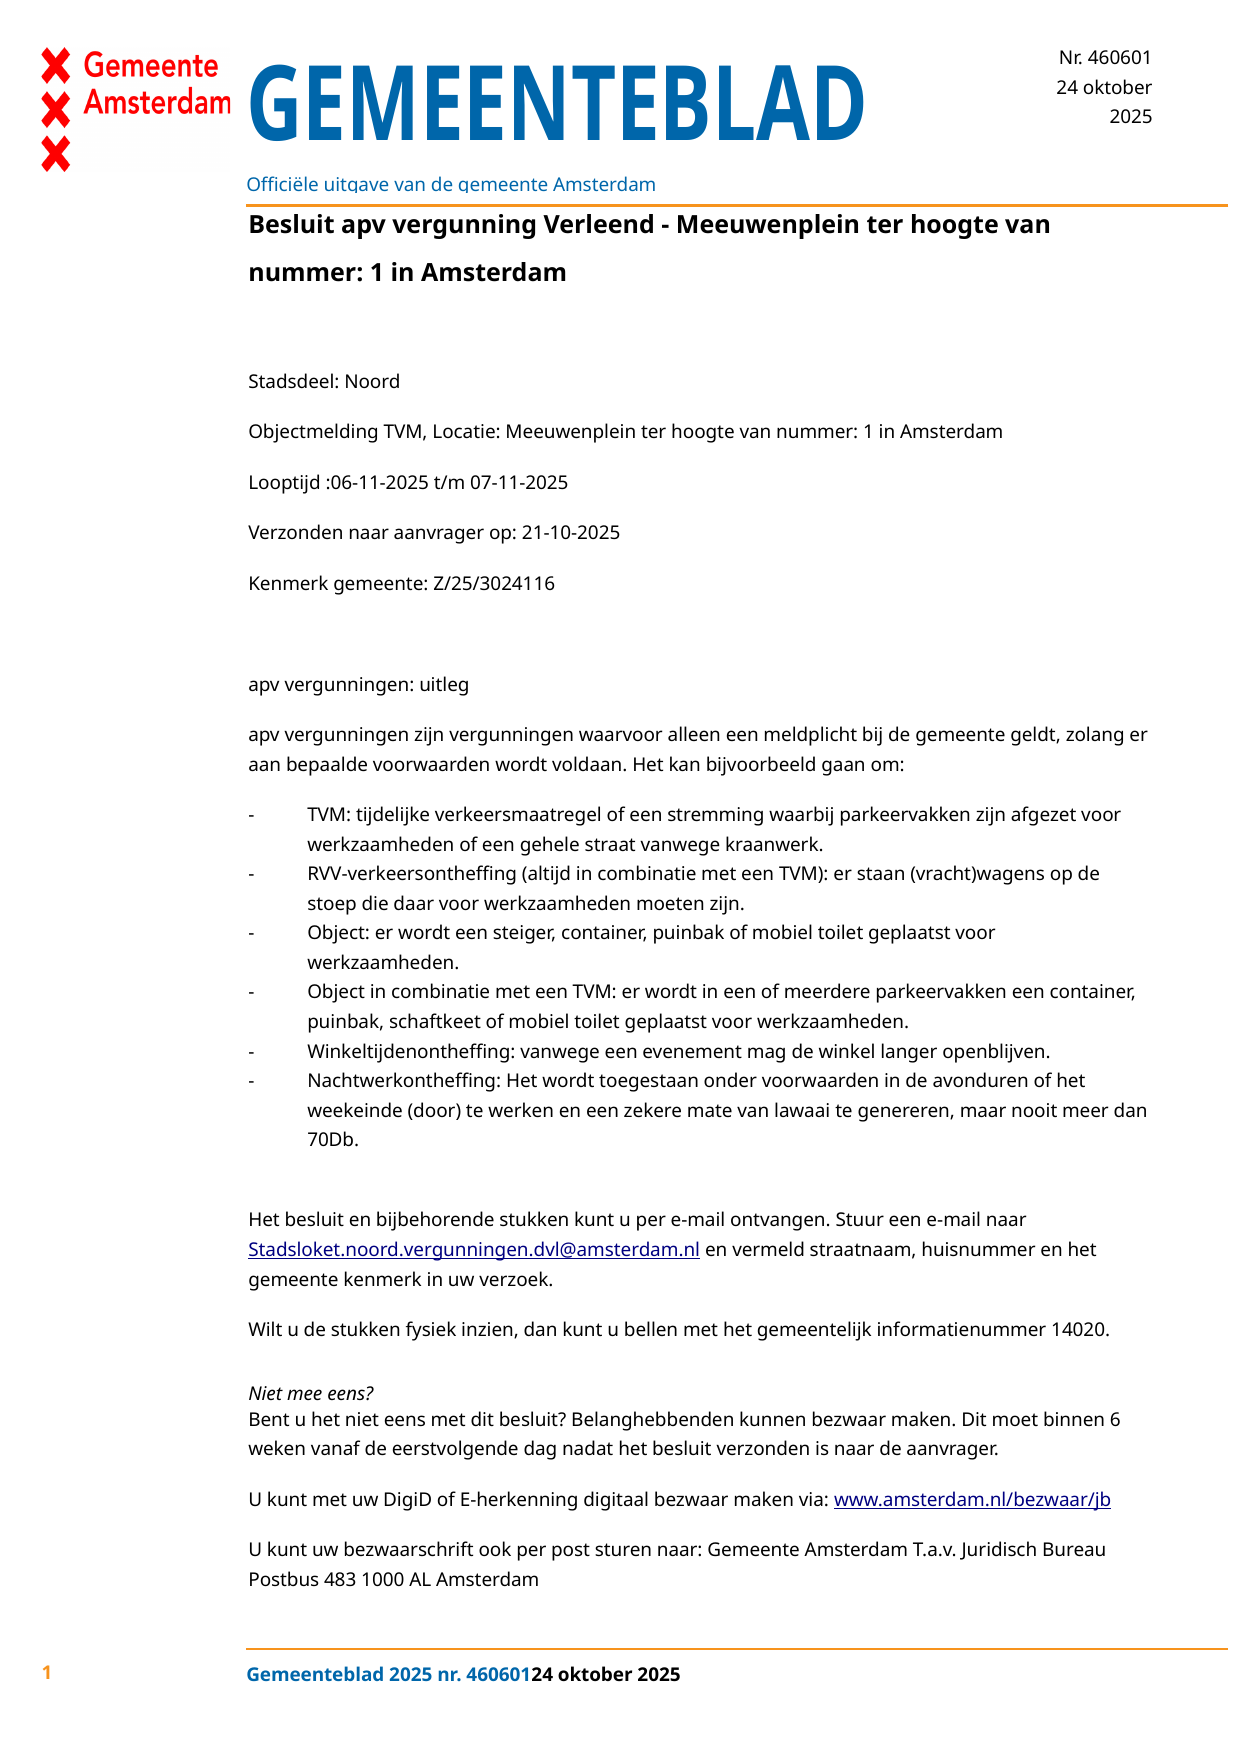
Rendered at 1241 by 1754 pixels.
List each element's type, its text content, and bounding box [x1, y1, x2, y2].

text Niet mee eens? [248, 1380, 1152, 1406]
text Stadsdeel: Noord [248, 368, 1152, 394]
text Looptijd :06-11-2025 t/m 07-11-2025 [248, 469, 1152, 495]
text apv vergunningen zijn vergunningen waarvoor alleen een meldplicht bij de gemeente geldt, zolang er aan bepaalde voorwaarden wordt voldaan. Het kan bijvoorbeeld gaan om: [248, 721, 1152, 777]
list Winkeltijdenontheffing: vanwege een evenement mag de winkel langer openblijven. [248, 1038, 1152, 1064]
text Bent u het niet eens met dit besluit? Belanghebbenden kunnen bezwaar maken. Dit moet binnen 6 weken vanaf de eerstvolgende dag nadat het besluit verzonden is naar de aanvrager. [248, 1406, 1152, 1461]
text apv vergunningen: uitleg [248, 671, 1152, 697]
text Besluit apv vergunning Verleend - Meeuwenplein ter hoogte van nummer: 1 in Amsterdam [248, 207, 1152, 288]
list Object: er wordt een steiger, container, puinbak of mobiel toilet geplaatst voor werkzaamheden. [248, 919, 1152, 975]
list Object in combinatie met een TVM: er wordt in een of meerdere parkeervakken een container, puinbak, schaftkeet of mobiel toilet geplaatst voor werkzaamheden. [248, 979, 1152, 1034]
text Objectmelding TVM, Locatie: Meeuwenplein ter hoogte van nummer: 1 in Amsterdam [248, 419, 1152, 444]
text Wilt u de stukken fysiek inzien, dan kunt u bellen met het gemeentelijk informatienummer 14020. [248, 1316, 1152, 1342]
text Het besluit en bijbehorende stukken kunt u per e-mail ontvangen. Stuur een e-mail naar Stadsloket.noord.vergunningen.dvl@amsterdam.nl en vermeld straatnaam, huisnummer en het gemeente kenmerk in uw verzoek. [248, 1207, 1152, 1292]
picture [41, 47, 231, 172]
text U kunt met uw DigiD of E-herkenning digitaal bezwaar maken via: www.amsterdam.nl/bezwaar/jb [248, 1486, 1152, 1512]
text Verzonden naar aanvrager op: 21-10-2025 [248, 519, 1152, 545]
text Kenmerk gemeente: Z/25/3024116 [248, 570, 1152, 596]
list RVV-verkeersontheffing (altijd in combinatie met een TVM): er staan (vracht)wagens op de stoep die daar voor werkzaamheden moeten zijn. [248, 860, 1152, 916]
list Nachtwerkontheffing: Het wordt toegestaan onder voorwaarden in de avonduren of het weekeinde (door) te werken en een zekere mate van lawaai te genereren, maar nooit meer dan 70Db. [248, 1067, 1152, 1152]
text U kunt uw bezwaarschrift ook per post sturen naar: Gemeente Amsterdam T.a.v. Juridisch Bureau Postbus 483 1000 AL Amsterdam [248, 1536, 1152, 1592]
list TVM: tijdelijke verkeersmaatregel of een stremming waarbij parkeervakken zijn afgezet voor werkzaamheden of een gehele straat vanwege kraanwerk. [248, 801, 1152, 857]
